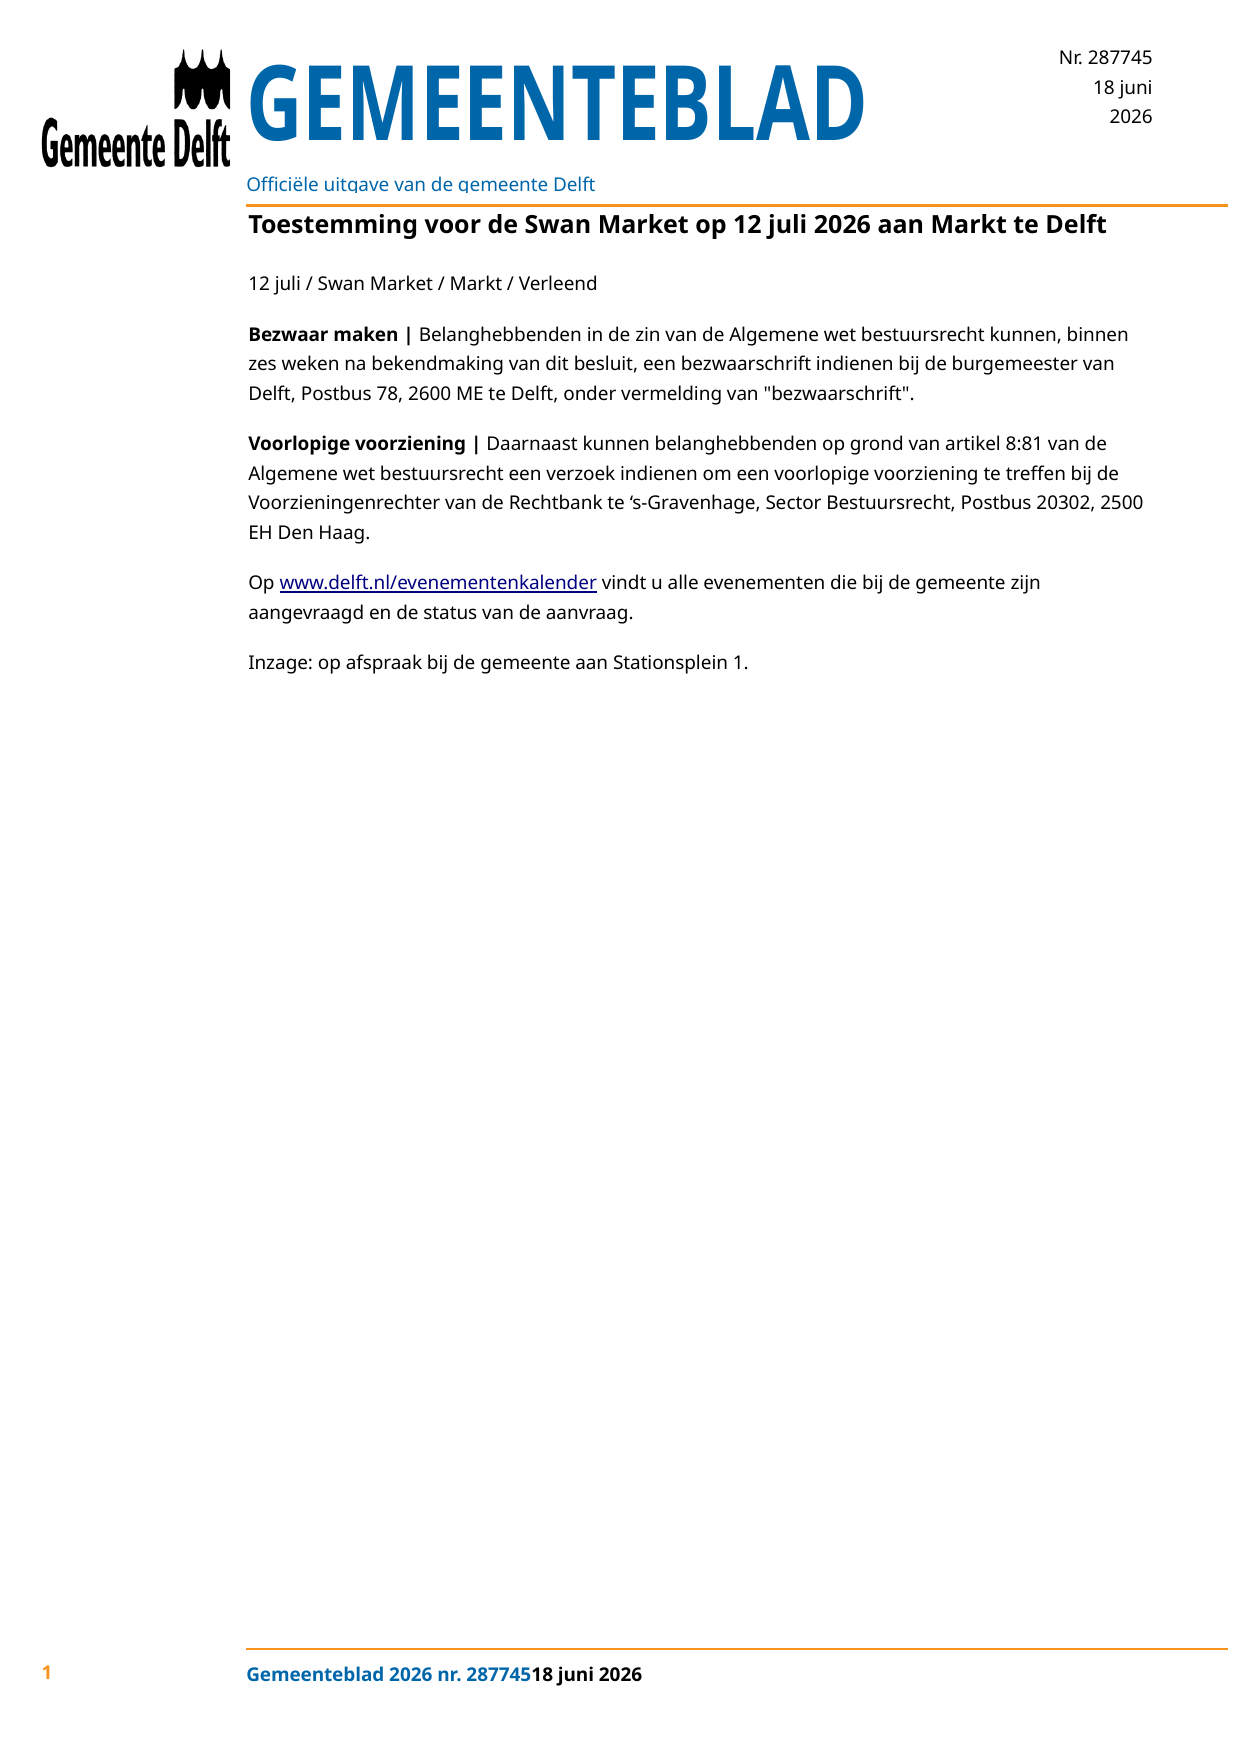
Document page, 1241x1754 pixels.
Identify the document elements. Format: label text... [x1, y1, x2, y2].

text Toestemming voor de Swan Market op 12 juli 2026 aan Markt te Delft [248, 207, 1152, 241]
text Inzage: op afspraak bij de gemeente aan Stationsplein 1. [248, 649, 1152, 675]
text Voorlopige voorziening | Daarnaast kunnen belanghebbenden op grond van artikel 8:81 van de Algemene wet bestuursrecht een verzoek indienen om een voorlopige voorziening te treffen bij de Voorzieningenrechter van de Rechtbank te ‘s-Gravenhage, Sector Bestuursrecht, Postbus 20302, 2500 EH Den Haag. [248, 430, 1152, 545]
text Op www.delft.nl/evenementenkalender vindt u alle evenementen die bij de gemeente zijn aangevraagd en de status van de aanvraag. [248, 569, 1152, 625]
text 12 juli / Swan Market / Markt / Verleend [248, 270, 1152, 296]
text Bezwaar maken | Belanghebbenden in de zin van de Algemene wet bestuursrecht kunnen, binnen zes weken na bekendmaking van dit besluit, een bezwaarschrift indienen bij de burgemeester van Delft, Postbus 78, 2600 ME te Delft, onder vermelding van "bezwaarschrift". [248, 321, 1152, 406]
picture [41, 47, 231, 172]
